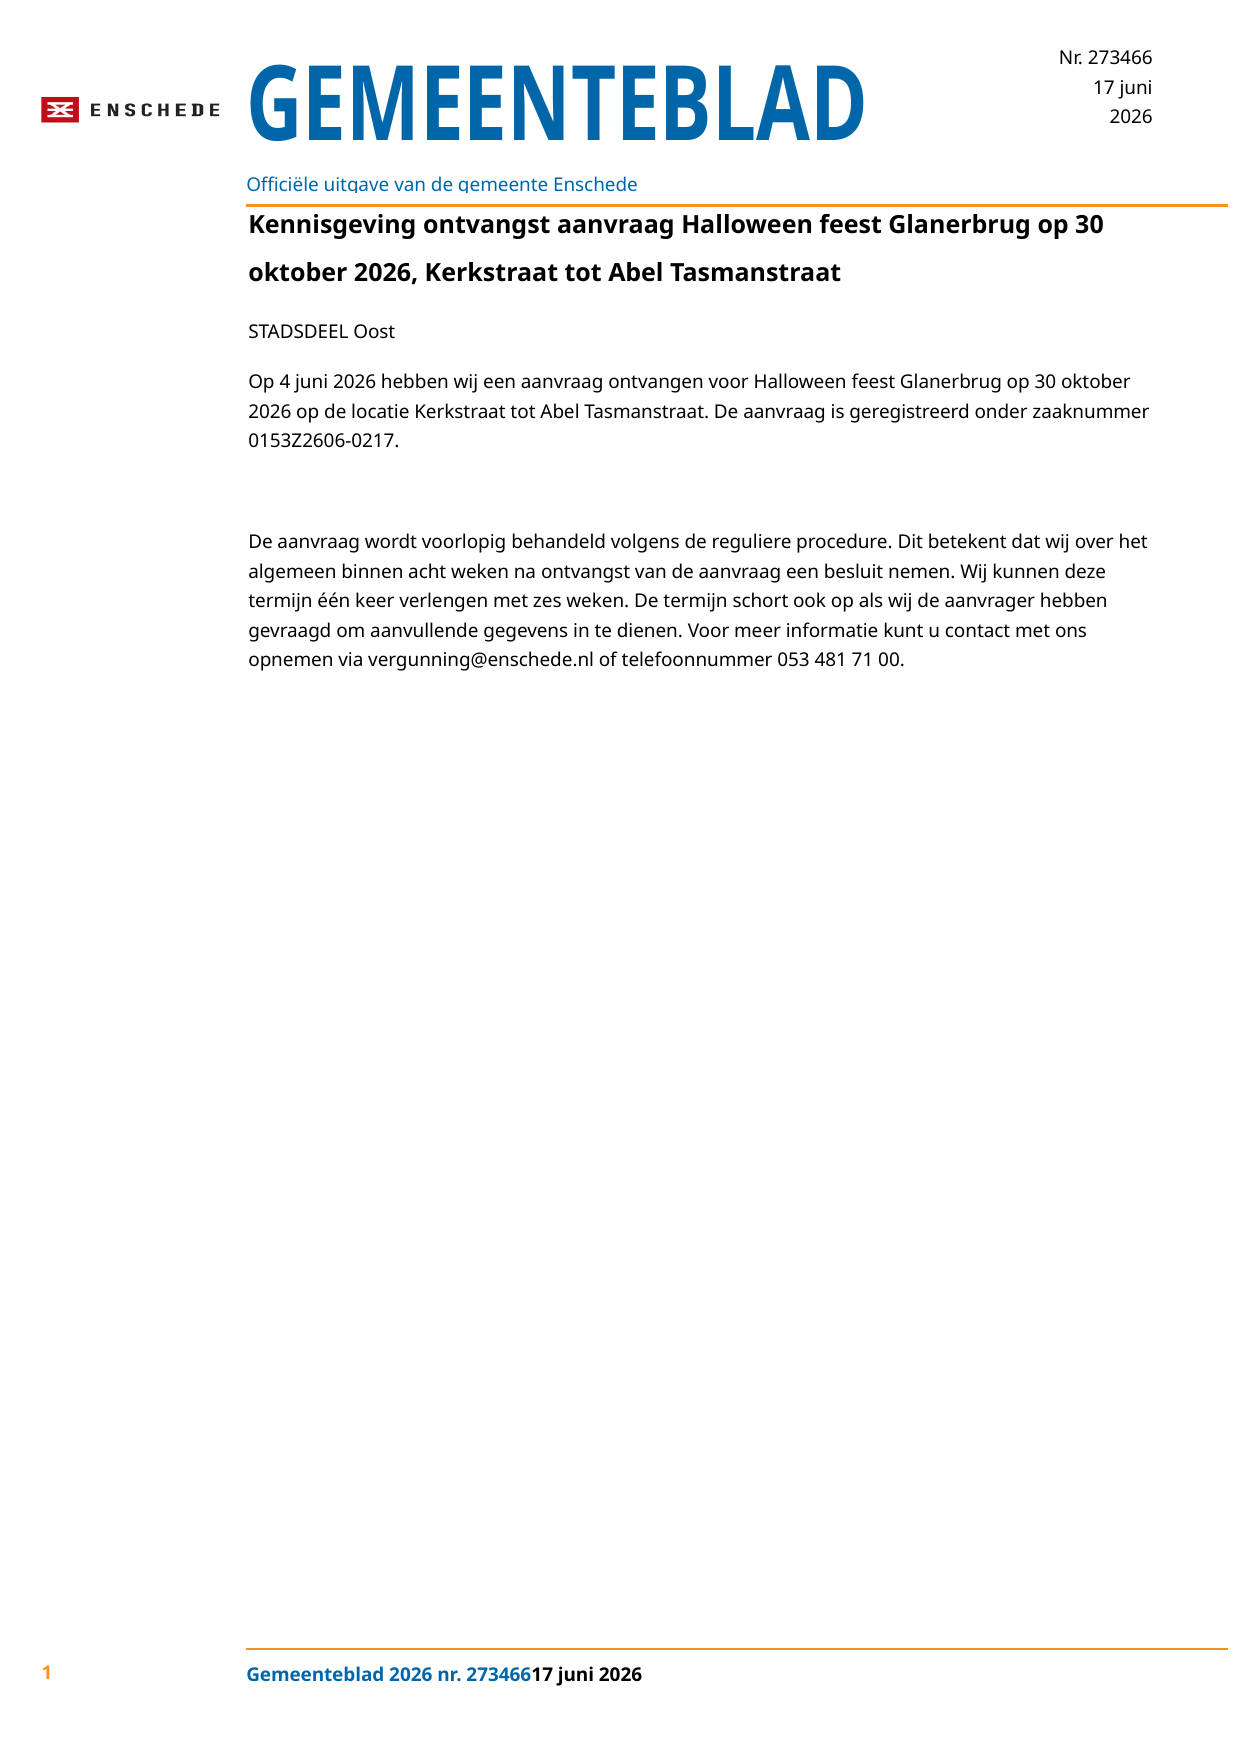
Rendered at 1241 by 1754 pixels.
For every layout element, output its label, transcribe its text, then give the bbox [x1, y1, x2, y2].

text Kennisgeving ontvangst aanvraag Halloween feest Glanerbrug op 30 oktober 2026, Kerkstraat tot Abel Tasmanstraat [248, 207, 1152, 288]
text STADSDEEL Oost [248, 318, 1152, 344]
text De aanvraag wordt voorlopig behandeld volgens de reguliere procedure. Dit betekent dat wij over het algemeen binnen acht weken na ontvangst van de aanvraag een besluit nemen. Wij kunnen deze termijn één keer verlengen met zes weken. De termijn schort ook op als wij de aanvrager hebben gevraagd om aanvullende gegevens in te dienen. Voor meer informatie kunt u contact met ons opnemen via vergunning@enschede.nl of telefoonnummer 053 481 71 00. [248, 528, 1152, 672]
picture [41, 47, 231, 172]
text Op 4 juni 2026 hebben wij een aanvraag ontvangen voor Halloween feest Glanerbrug op 30 oktober 2026 op de locatie Kerkstraat tot Abel Tasmanstraat. De aanvraag is geregistreerd onder zaaknummer 0153Z2606-0217. [248, 368, 1152, 453]
